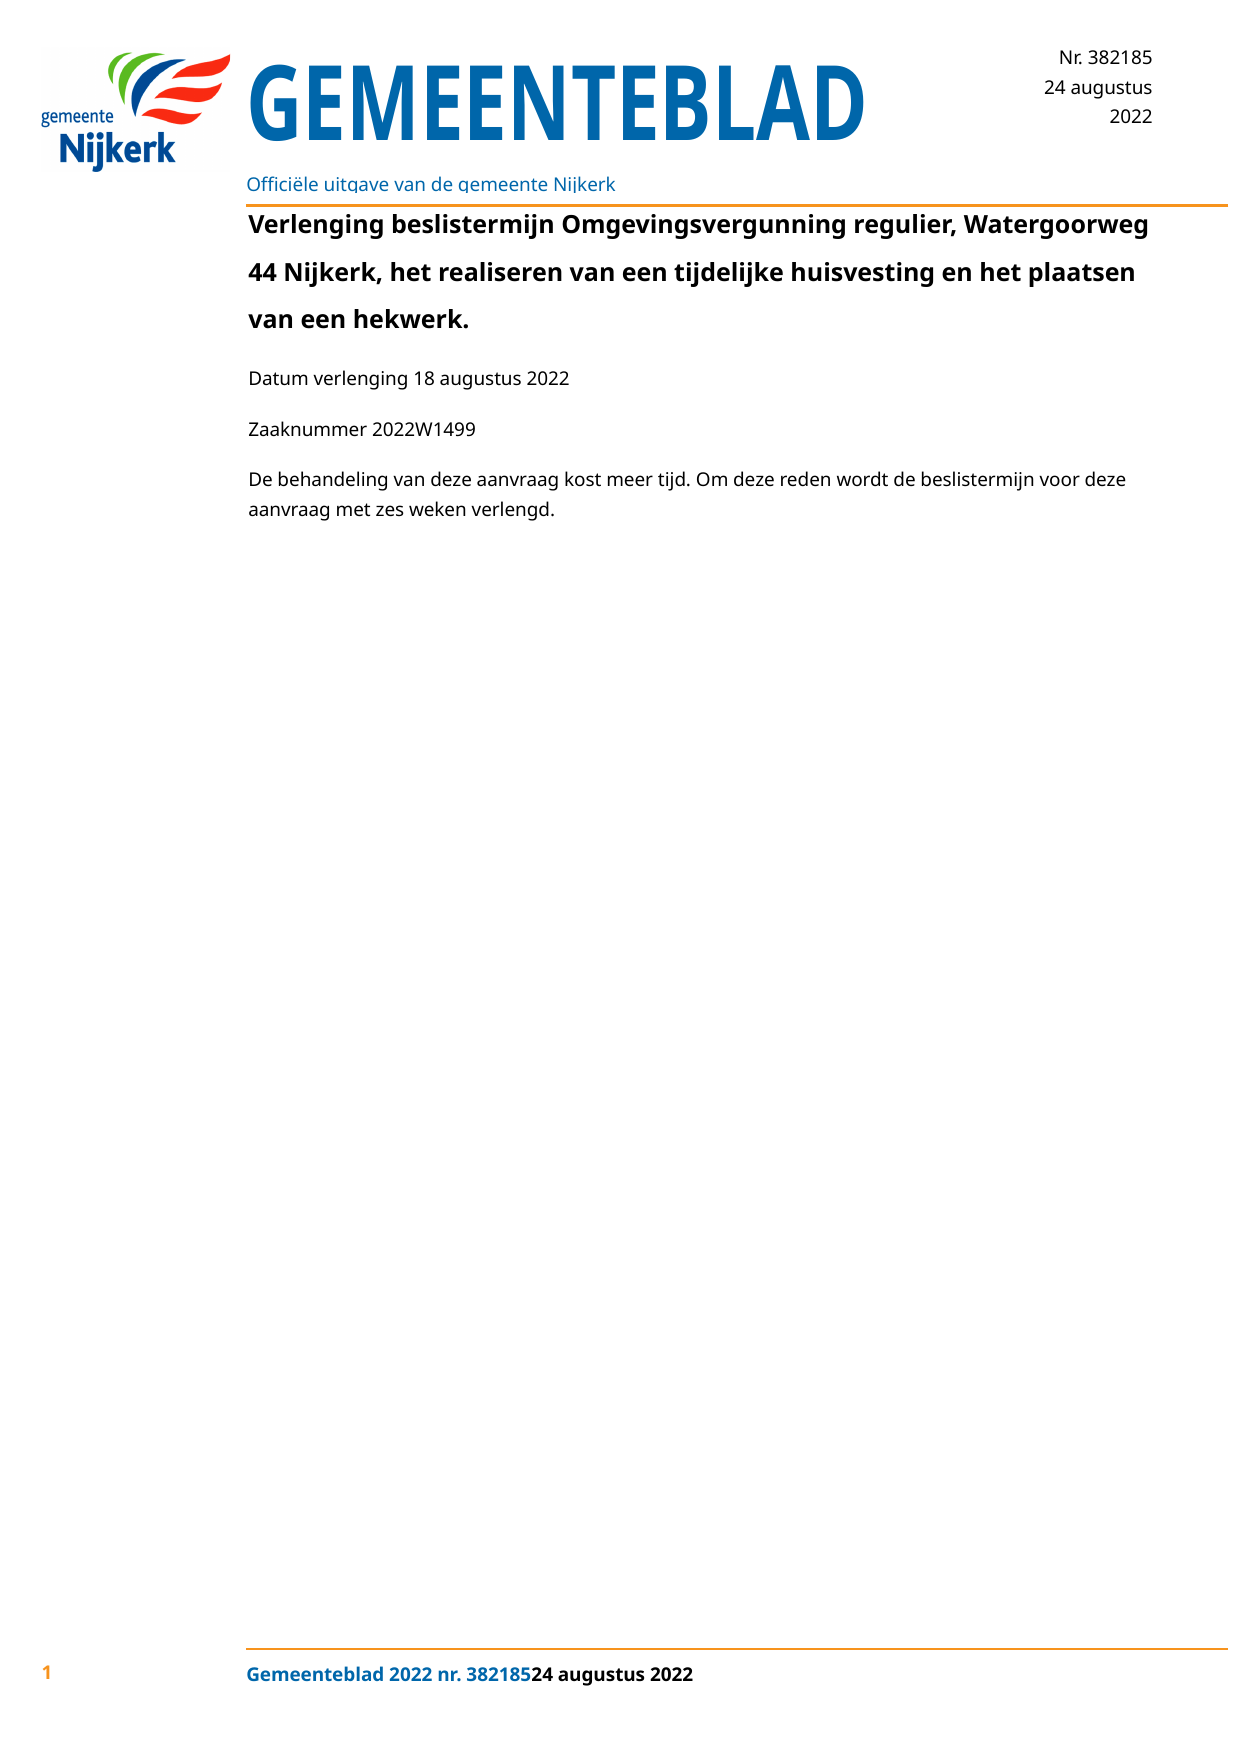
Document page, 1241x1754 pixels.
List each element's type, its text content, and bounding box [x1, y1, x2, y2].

text Verlenging beslistermijn Omgevingsvergunning regulier, Watergoorweg 44 Nijkerk, het realiseren van een tijdelijke huisvesting en het plaatsen van een hekwerk. [248, 207, 1152, 336]
text De behandeling van deze aanvraag kost meer tijd. Om deze reden wordt de beslistermijn voor deze aanvraag met zes weken verlengd. [248, 466, 1152, 522]
text Datum verlenging 18 augustus 2022 [248, 366, 1152, 391]
picture [41, 47, 231, 172]
text Zaaknummer 2022W1499 [248, 416, 1152, 442]
